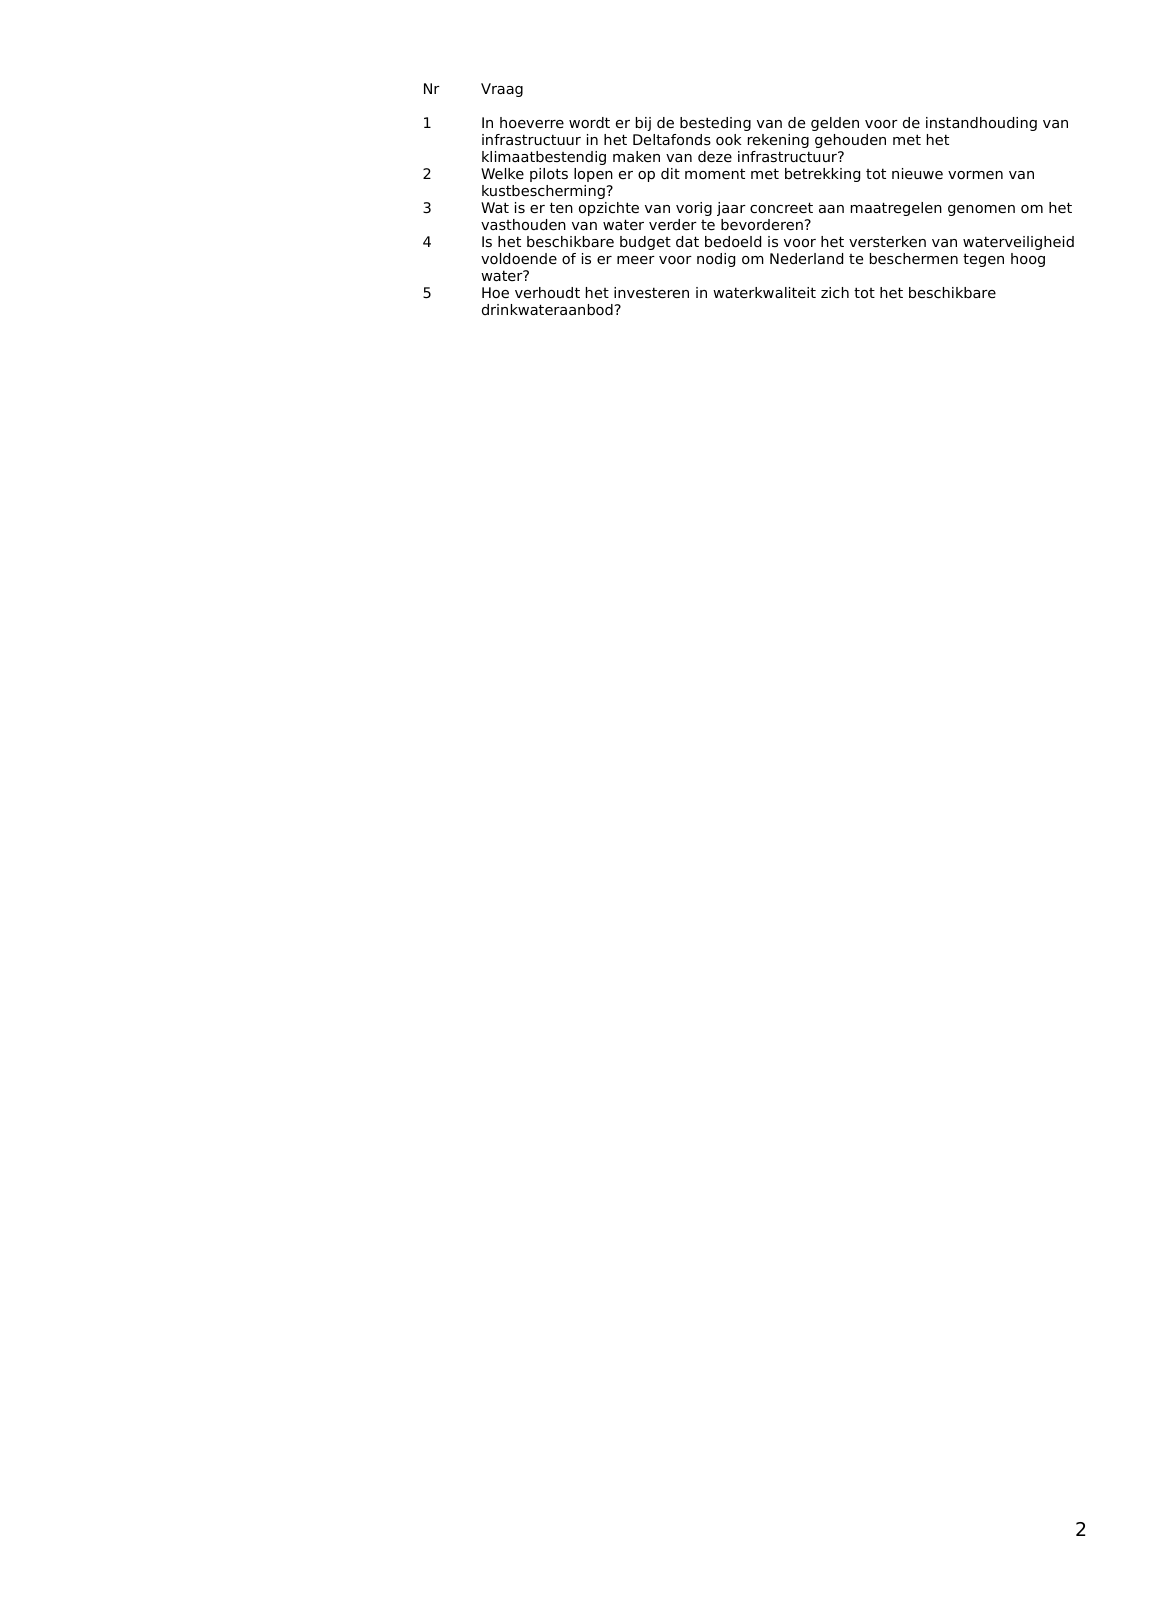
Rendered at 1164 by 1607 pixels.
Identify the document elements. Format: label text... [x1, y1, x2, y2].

table_cell Hoe verhoudt het investeren in waterkwaliteit zich tot het beschikbare drinkwateraanbod? [475, 285, 1087, 319]
table_cell 4 [422, 234, 475, 285]
table_cell [475, 98, 1087, 115]
table_cell Wat is er ten opzichte van vorig jaar concreet aan maatregelen genomen om het vasthouden van water verder te bevorderen? [475, 200, 1087, 234]
table_cell 1 [422, 115, 475, 166]
table_header Vraag [475, 81, 1087, 98]
table_cell 5 [422, 285, 475, 319]
table_cell [422, 98, 475, 115]
table_cell Is het beschikbare budget dat bedoeld is voor het versterken van waterveiligheid voldoende of is er meer voor nodig om Nederland te beschermen tegen hoog water? [475, 234, 1087, 285]
table_cell 3 [422, 200, 475, 234]
table_cell Welke pilots lopen er op dit moment met betrekking tot nieuwe vormen van kustbescherming? [475, 166, 1087, 200]
table_cell In hoeverre wordt er bij de besteding van de gelden voor de instandhouding van infrastructuur in het Deltafonds ook rekening gehouden met het klimaatbestendig maken van deze infrastructuur? [475, 115, 1087, 166]
table_header Nr [422, 81, 475, 98]
table_cell 2 [422, 166, 475, 200]
